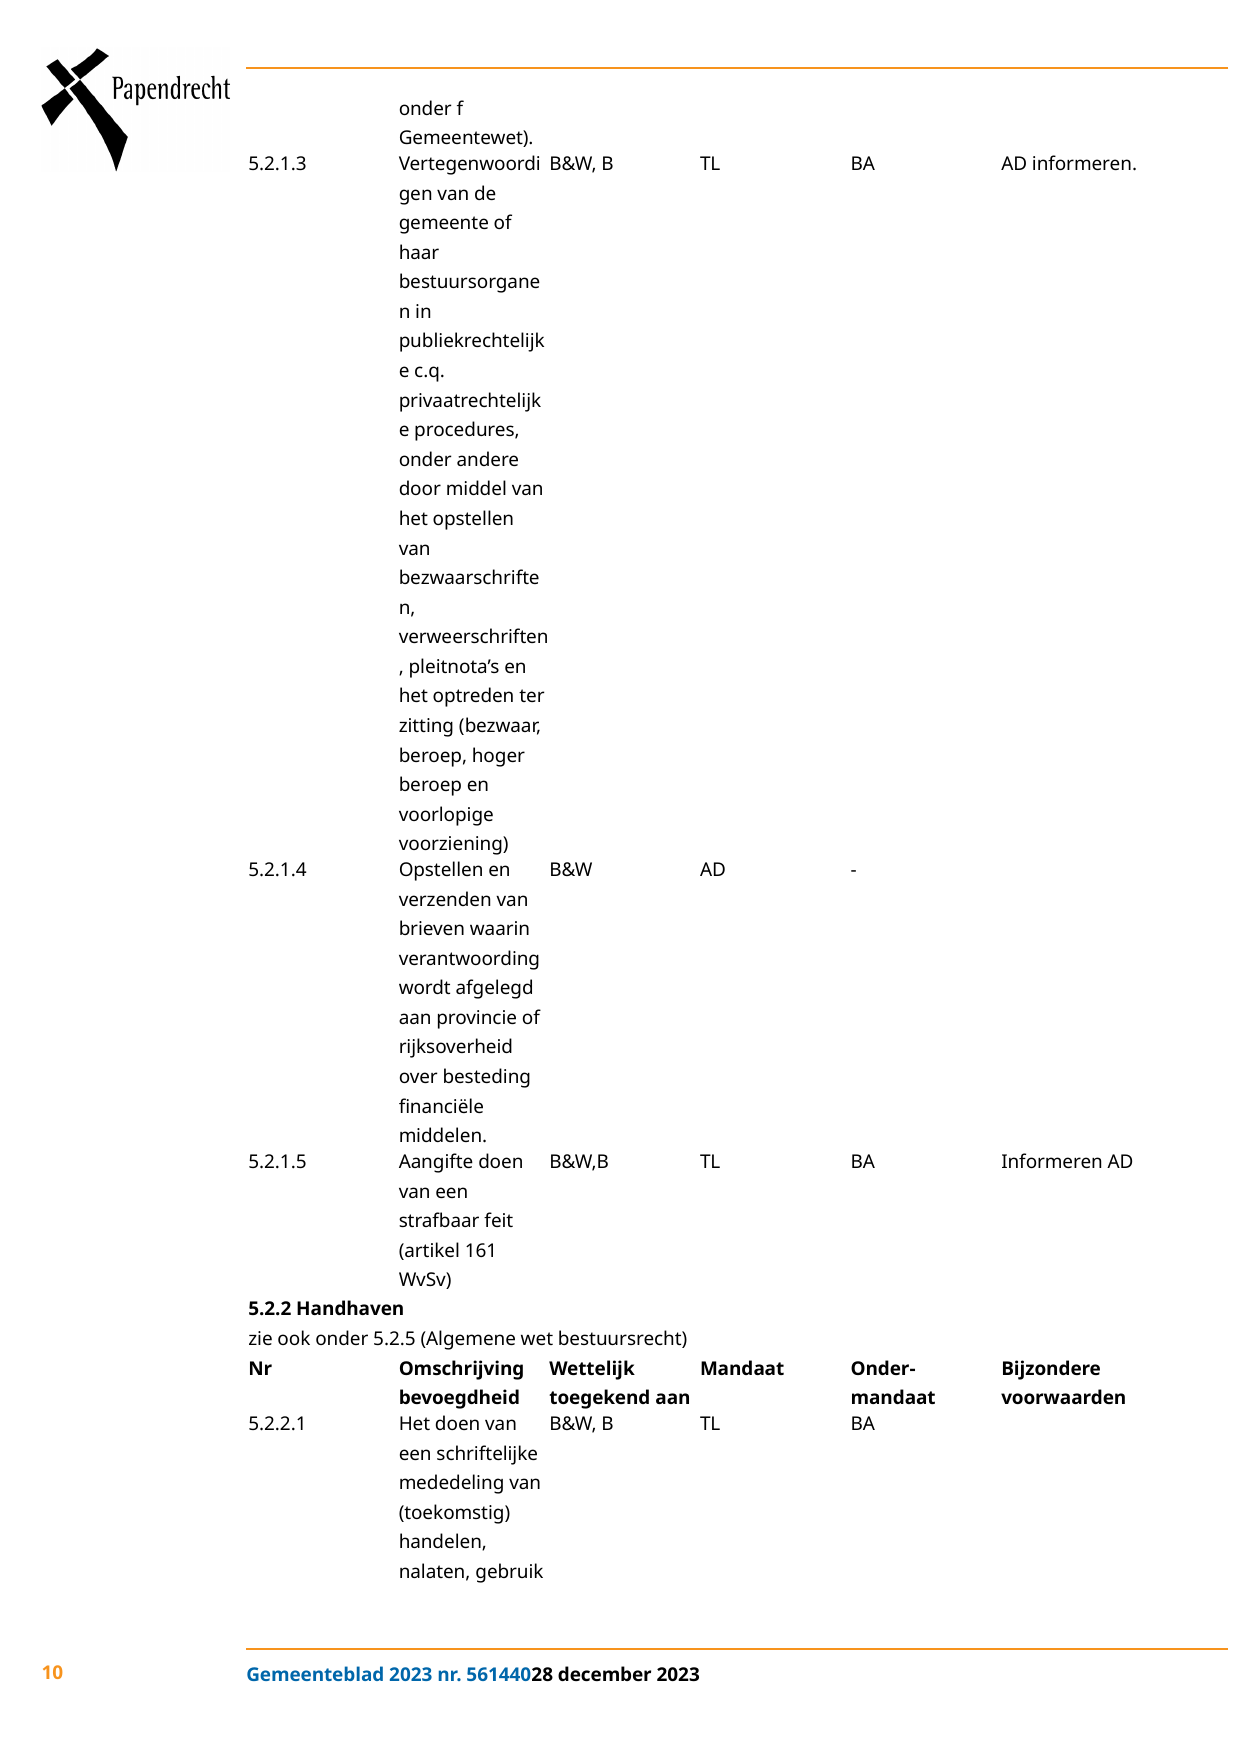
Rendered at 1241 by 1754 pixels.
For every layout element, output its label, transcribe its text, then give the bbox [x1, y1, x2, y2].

table_cell 5.2.1.4 [248, 856, 398, 1148]
table_cell - [850, 856, 1001, 1148]
table_header Wettelijk toegekend aan [549, 1355, 700, 1410]
table_cell B&W [549, 856, 700, 1148]
table_cell Informeren AD [1001, 1148, 1152, 1292]
table_cell AD informeren. [1001, 150, 1152, 856]
table_cell [1001, 95, 1152, 150]
table_header Bijzondere voorwaarden [1001, 1355, 1152, 1410]
table_header Omschrijving bevoegdheid [399, 1355, 549, 1410]
table_cell TL [700, 1148, 850, 1292]
table_cell BA [850, 1410, 1001, 1584]
table_cell BA [850, 1148, 1001, 1292]
table_cell B&W, B [549, 1410, 700, 1584]
picture [41, 47, 231, 172]
table_cell Aangifte doen van een strafbaar feit (artikel 161 WvSv) [399, 1148, 549, 1292]
table_cell Opstellen en verzenden van brieven waarin verantwoording wordt afgelegd aan provincie of rijksoverheid over besteding financiële middelen. [399, 856, 549, 1148]
table_cell 5.2.1.3 [248, 150, 398, 856]
table_cell [1001, 856, 1152, 1148]
table_cell [700, 95, 850, 150]
table_header Nr [248, 1355, 398, 1410]
text 5.2.2 Handhaven [248, 1296, 1152, 1321]
table_cell [549, 95, 700, 150]
table_cell [1001, 1410, 1152, 1584]
table_cell BA [850, 150, 1001, 856]
table_header Onder- mandaat [850, 1355, 1001, 1410]
table_cell 5.2.2.1 [248, 1410, 398, 1584]
table_cell B&W,B [549, 1148, 700, 1292]
table_cell [248, 95, 398, 150]
table_cell 5.2.1.5 [248, 1148, 398, 1292]
table_cell onder f Gemeentewet). [399, 95, 549, 150]
table_cell B&W, B [549, 150, 700, 856]
table_header Mandaat [700, 1355, 850, 1410]
table_cell Vertegenwoordigen van de gemeente of haar bestuursorganen in publiekrechtelijke c.q. privaatrechtelijke procedures, onder andere door middel van het opstellen van bezwaarschriften, verweerschriften, pleitnota’s en het optreden ter zitting (bezwaar, beroep, hoger beroep en voorlopige voorziening) [399, 150, 549, 856]
table_cell TL [700, 150, 850, 856]
text zie ook onder 5.2.5 (Algemene wet bestuursrecht) [248, 1325, 1152, 1351]
table_cell TL [700, 1410, 850, 1584]
table_cell AD [700, 856, 850, 1148]
table_cell Het doen van een schriftelijke mededeling van (toekomstig) handelen, nalaten, gebruik [399, 1410, 549, 1584]
table_cell - [850, 95, 1001, 150]
